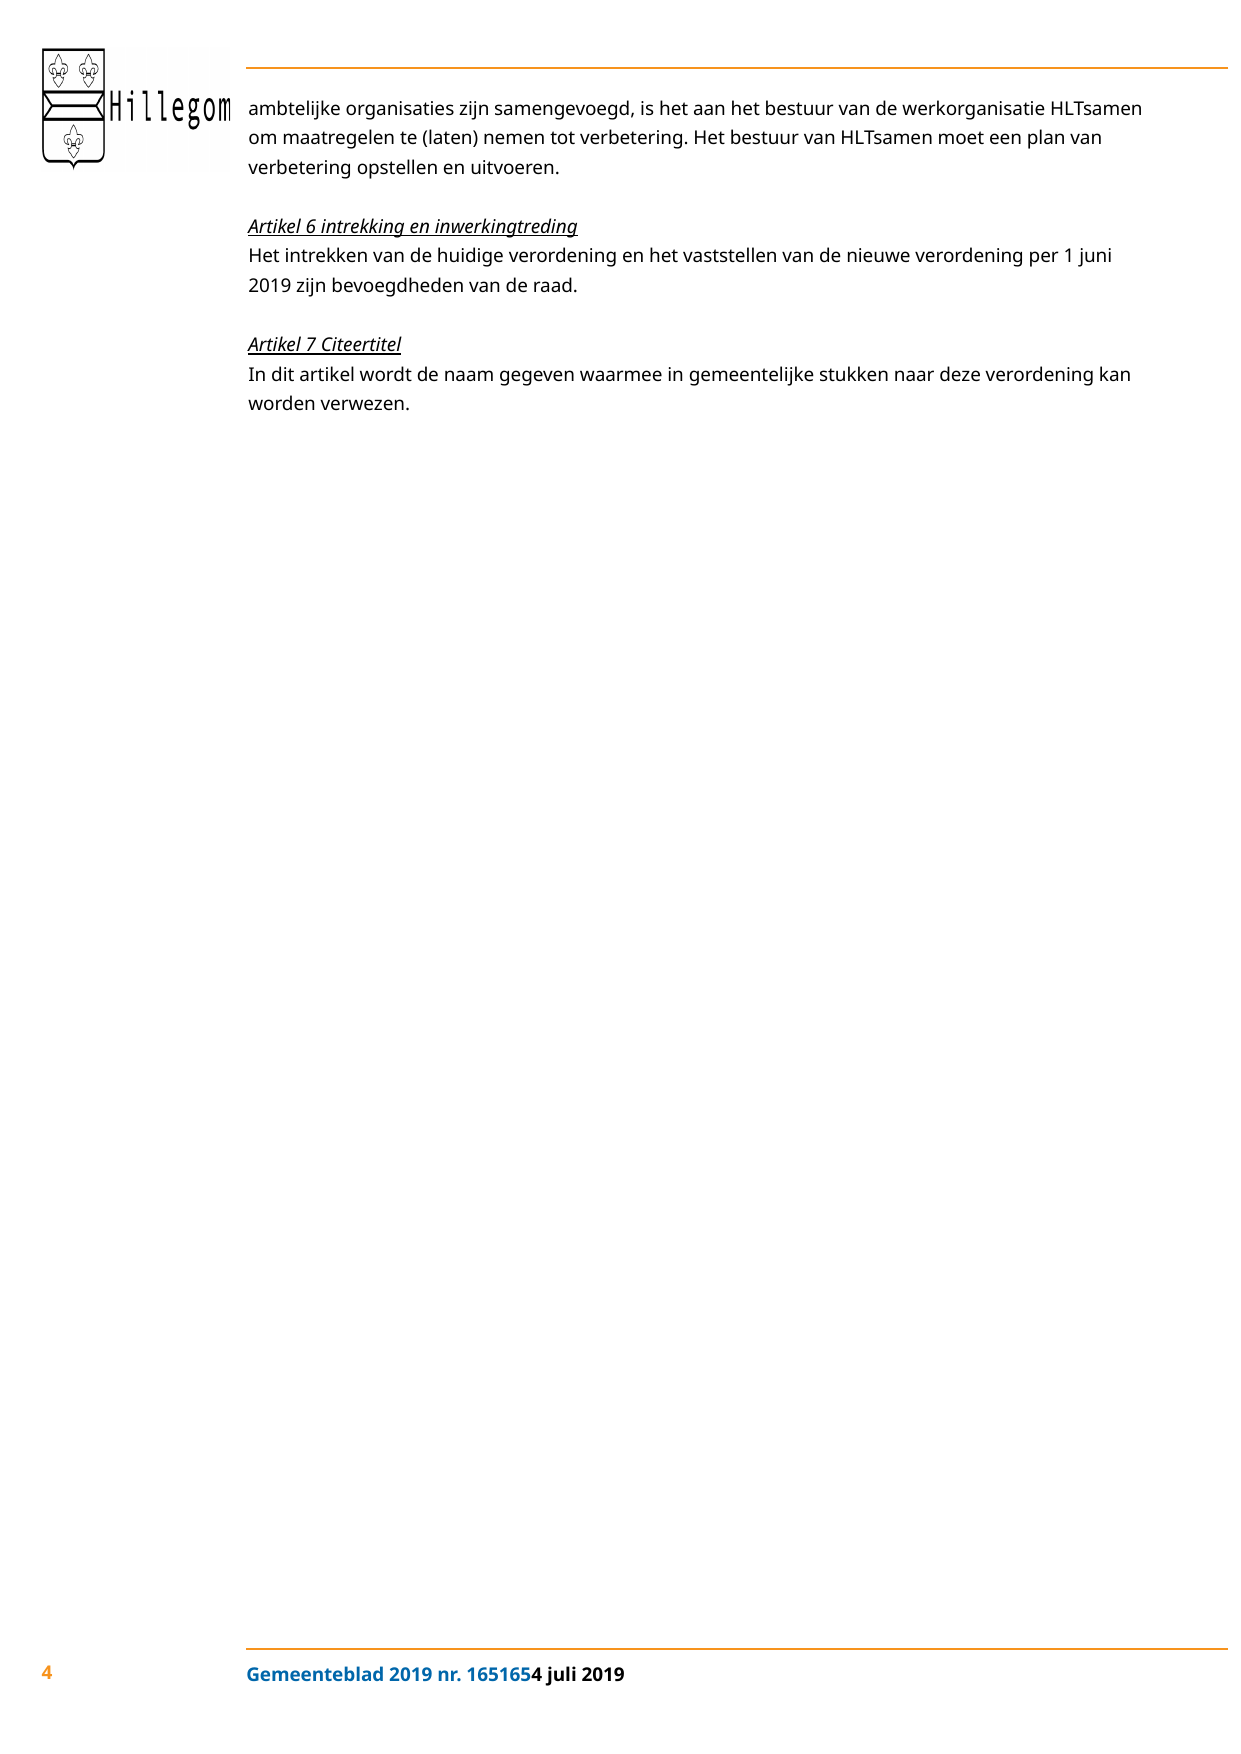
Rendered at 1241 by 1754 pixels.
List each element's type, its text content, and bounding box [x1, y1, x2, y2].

text Het intrekken van de huidige verordening en het vaststellen van de nieuwe verordening per 1 juni 2019 zijn bevoegdheden van de raad. [248, 243, 1152, 298]
text In dit artikel wordt de naam gegeven waarmee in gemeentelijke stukken naar deze verordening kan worden verwezen. [248, 361, 1152, 416]
picture [41, 47, 231, 172]
text Artikel 6 intrekking en inwerkingtreding [248, 213, 1152, 239]
text Artikel 7 Citeertitel [248, 331, 1152, 357]
text ambtelijke organisaties zijn samengevoegd, is het aan het bestuur van de werkorganisatie HLTsamen om maatregelen te (laten) nemen tot verbetering. Het bestuur van HLTsamen moet een plan van verbetering opstellen en uitvoeren. [248, 95, 1152, 180]
